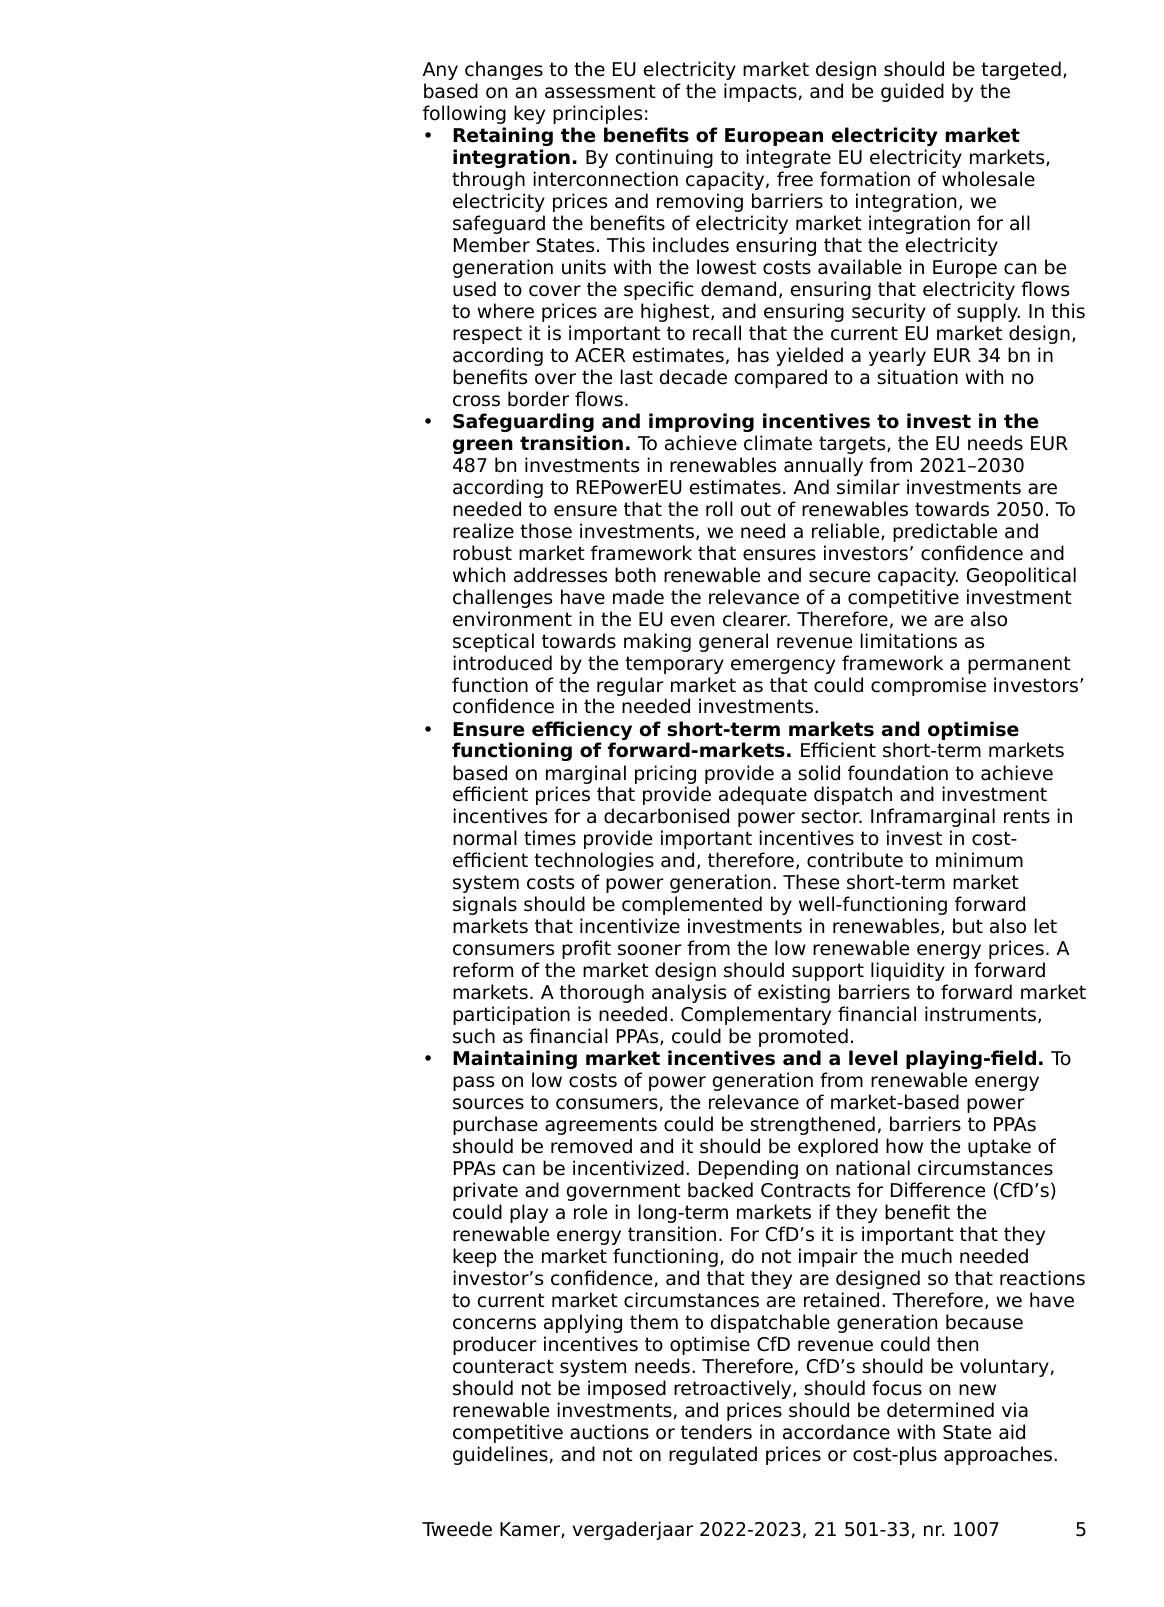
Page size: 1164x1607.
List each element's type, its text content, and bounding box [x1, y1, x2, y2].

text • Ensure efficiency of short-term markets and optimise functioning of forward-markets. Efficient short-term markets based on marginal pricing provide a solid foundation to achieve efficient prices that provide adequate dispatch and investment incentives for a decarbonised power sector. Inframarginal rents in normal times provide important incentives to invest in cost-efficient technologies and, therefore, contribute to minimum system costs of power generation. These short-term market signals should be complemented by well-functioning forward markets that incentivize investments in renewables, but also let consumers profit sooner from the low renewable energy prices. A reform of the market design should support liquidity in forward markets. A thorough analysis of existing barriers to forward market participation is needed. Complementary financial instruments, such as financial PPAs, could be promoted. [422, 718, 1087, 1048]
text • Maintaining market incentives and a level playing-field. To pass on low costs of power generation from renewable energy sources to consumers, the relevance of market-based power purchase agreements could be strengthened, barriers to PPAs should be removed and it should be explored how the uptake of PPAs can be incentivized. Depending on national circumstances private and government backed Contracts for Difference (CfD’s) could play a role in long-term markets if they benefit the renewable energy transition. For CfD’s it is important that they keep the market functioning, do not impair the much needed investor’s confidence, and that they are designed so that reactions to current market circumstances are retained. Therefore, we have concerns applying them to dispatchable generation because producer incentives to optimise CfD revenue could then counteract system needs. Therefore, CfD’s should be voluntary, should not be imposed retroactively, should focus on new renewable investments, and prices should be determined via competitive auctions or tenders in accordance with State aid guidelines, and not on regulated prices or cost-plus approaches. [422, 1048, 1087, 1466]
text Any changes to the EU electricity market design should be targeted, based on an assessment of the impacts, and be guided by the following key principles: [422, 59, 1087, 125]
text • Safeguarding and improving incentives to invest in the green transition. To achieve climate targets, the EU needs EUR 487 bn investments in renewables annually from 2021–2030 according to REPowerEU estimates. And similar investments are needed to ensure that the roll out of renewables towards 2050. To realize those investments, we need a reliable, predictable and robust market framework that ensures investors’ confidence and which addresses both renewable and secure capacity. Geopolitical challenges have made the relevance of a competitive investment environment in the EU even clearer. Therefore, we are also sceptical towards making general revenue limitations as introduced by the temporary emergency framework a permanent function of the regular market as that could compromise investors’ confidence in the needed investments. [422, 411, 1087, 718]
text • Retaining the benefits of European electricity market integration. By continuing to integrate EU electricity markets, through interconnection capacity, free formation of wholesale electricity prices and removing barriers to integration, we safeguard the benefits of electricity market integration for all Member States. This includes ensuring that the electricity generation units with the lowest costs available in Europe can be used to cover the specific demand, ensuring that electricity flows to where prices are highest, and ensuring security of supply. In this respect it is important to recall that the current EU market design, according to ACER estimates, has yielded a yearly EUR 34 bn in benefits over the last decade compared to a situation with no cross border flows. [422, 125, 1087, 411]
